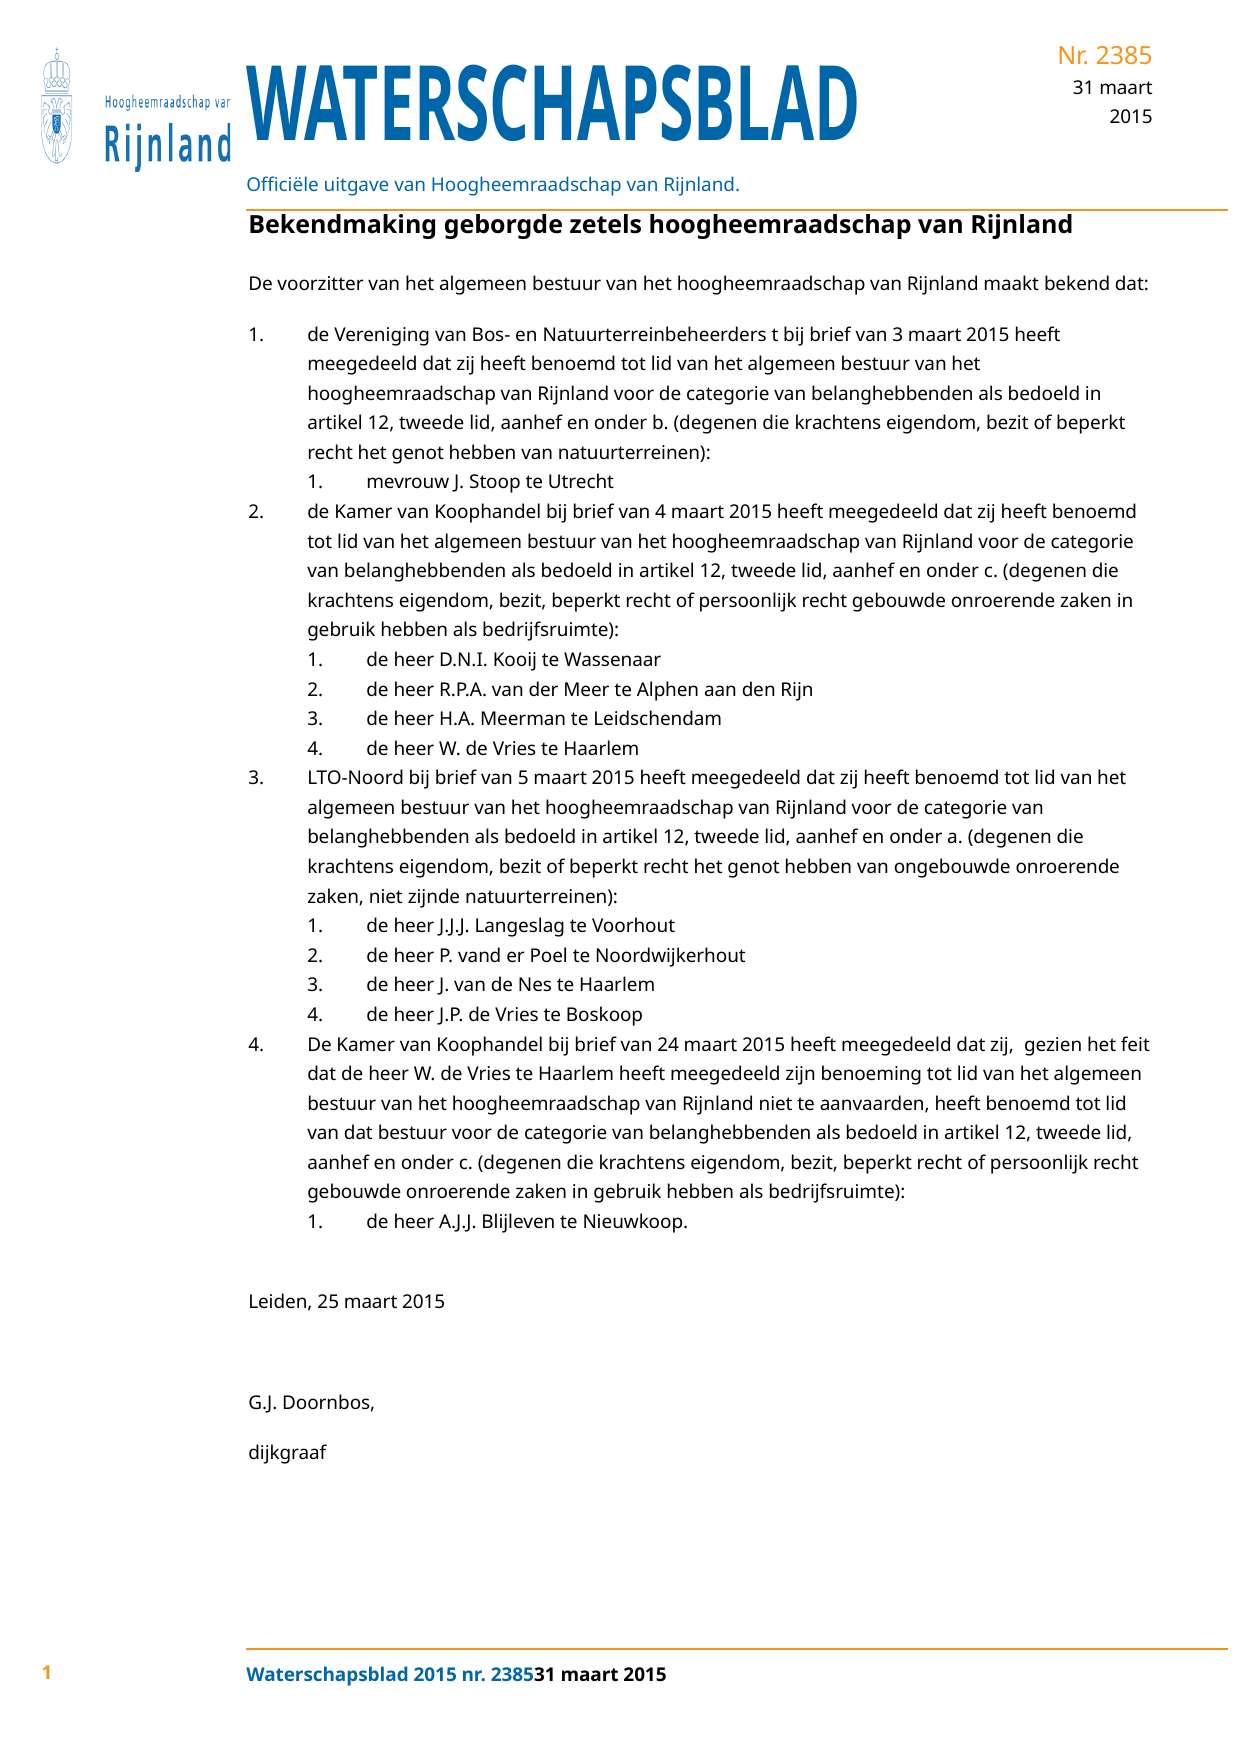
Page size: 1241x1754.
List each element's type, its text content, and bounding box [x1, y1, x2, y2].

text De voorzitter van het algemeen bestuur van het hoogheemraadschap van Rijnland maakt bekend dat: [248, 270, 1152, 296]
list de Kamer van Koophandel bij brief van 4 maart 2015 heeft meegedeeld dat zij heeft benoemd tot lid van het algemeen bestuur van het hoogheemraadschap van Rijnland voor de categorie van belanghebbenden als bedoeld in artikel 12, tweede lid, aanhef en onder c. (degenen die krachtens eigendom, bezit, beperkt recht of persoonlijk recht gebouwde onroerende zaken in gebruik hebben als bedrijfsruimte): [248, 498, 1152, 642]
list de heer J.J.J. Langeslag te Voorhout [307, 912, 1152, 938]
text Bekendmaking geborgde zetels hoogheemraadschap van Rijnland [248, 211, 1152, 241]
list de heer J.P. de Vries te Boskoop [307, 1001, 1152, 1027]
text dijkgraaf [248, 1439, 1152, 1465]
list de heer H.A. Meerman te Leidschendam [307, 705, 1152, 731]
list LTO-Noord bij brief van 5 maart 2015 heeft meegedeeld dat zij heeft benoemd tot lid van het algemeen bestuur van het hoogheemraadschap van Rijnland voor de categorie van belanghebbenden als bedoeld in artikel 12, tweede lid, aanhef en onder a. (degenen die krachtens eigendom, bezit of beperkt recht het genot hebben van ongebouwde onroerende zaken, niet zijnde natuurterreinen): [248, 764, 1152, 908]
list de heer D.N.I. Kooij te Wassenaar [307, 646, 1152, 672]
text G.J. Doornbos, [248, 1389, 1152, 1415]
list de heer J. van de Nes te Haarlem [307, 972, 1152, 997]
list de Vereniging van Bos- en Natuurterreinbeheerders t bij brief van 3 maart 2015 heeft meegedeeld dat zij heeft benoemd tot lid van het algemeen bestuur van het hoogheemraadschap van Rijnland voor de categorie van belanghebbenden als bedoeld in artikel 12, tweede lid, aanhef en onder b. (degenen die krachtens eigendom, bezit of beperkt recht het genot hebben van natuurterreinen): [248, 321, 1152, 465]
text Leiden, 25 maart 2015 [248, 1288, 1152, 1314]
list de heer A.J.J. Blijleven te Nieuwkoop. [307, 1208, 1152, 1234]
list mevrouw J. Stoop te Utrecht [307, 469, 1152, 494]
list de heer R.P.A. van der Meer te Alphen aan den Rijn [307, 676, 1152, 701]
picture [41, 47, 231, 172]
list de heer P. vand er Poel te Noordwijkerhout [307, 942, 1152, 968]
list De Kamer van Koophandel bij brief van 24 maart 2015 heeft meegedeeld dat zij, gezien het feit dat de heer W. de Vries te Haarlem heeft meegedeeld zijn benoeming tot lid van het algemeen bestuur van het hoogheemraadschap van Rijnland niet te aanvaarden, heeft benoemd tot lid van dat bestuur voor de categorie van belanghebbenden als bedoeld in artikel 12, tweede lid, aanhef en onder c. (degenen die krachtens eigendom, bezit, beperkt recht of persoonlijk recht gebouwde onroerende zaken in gebruik hebben als bedrijfsruimte): [248, 1031, 1152, 1204]
list de heer W. de Vries te Haarlem [307, 735, 1152, 761]
